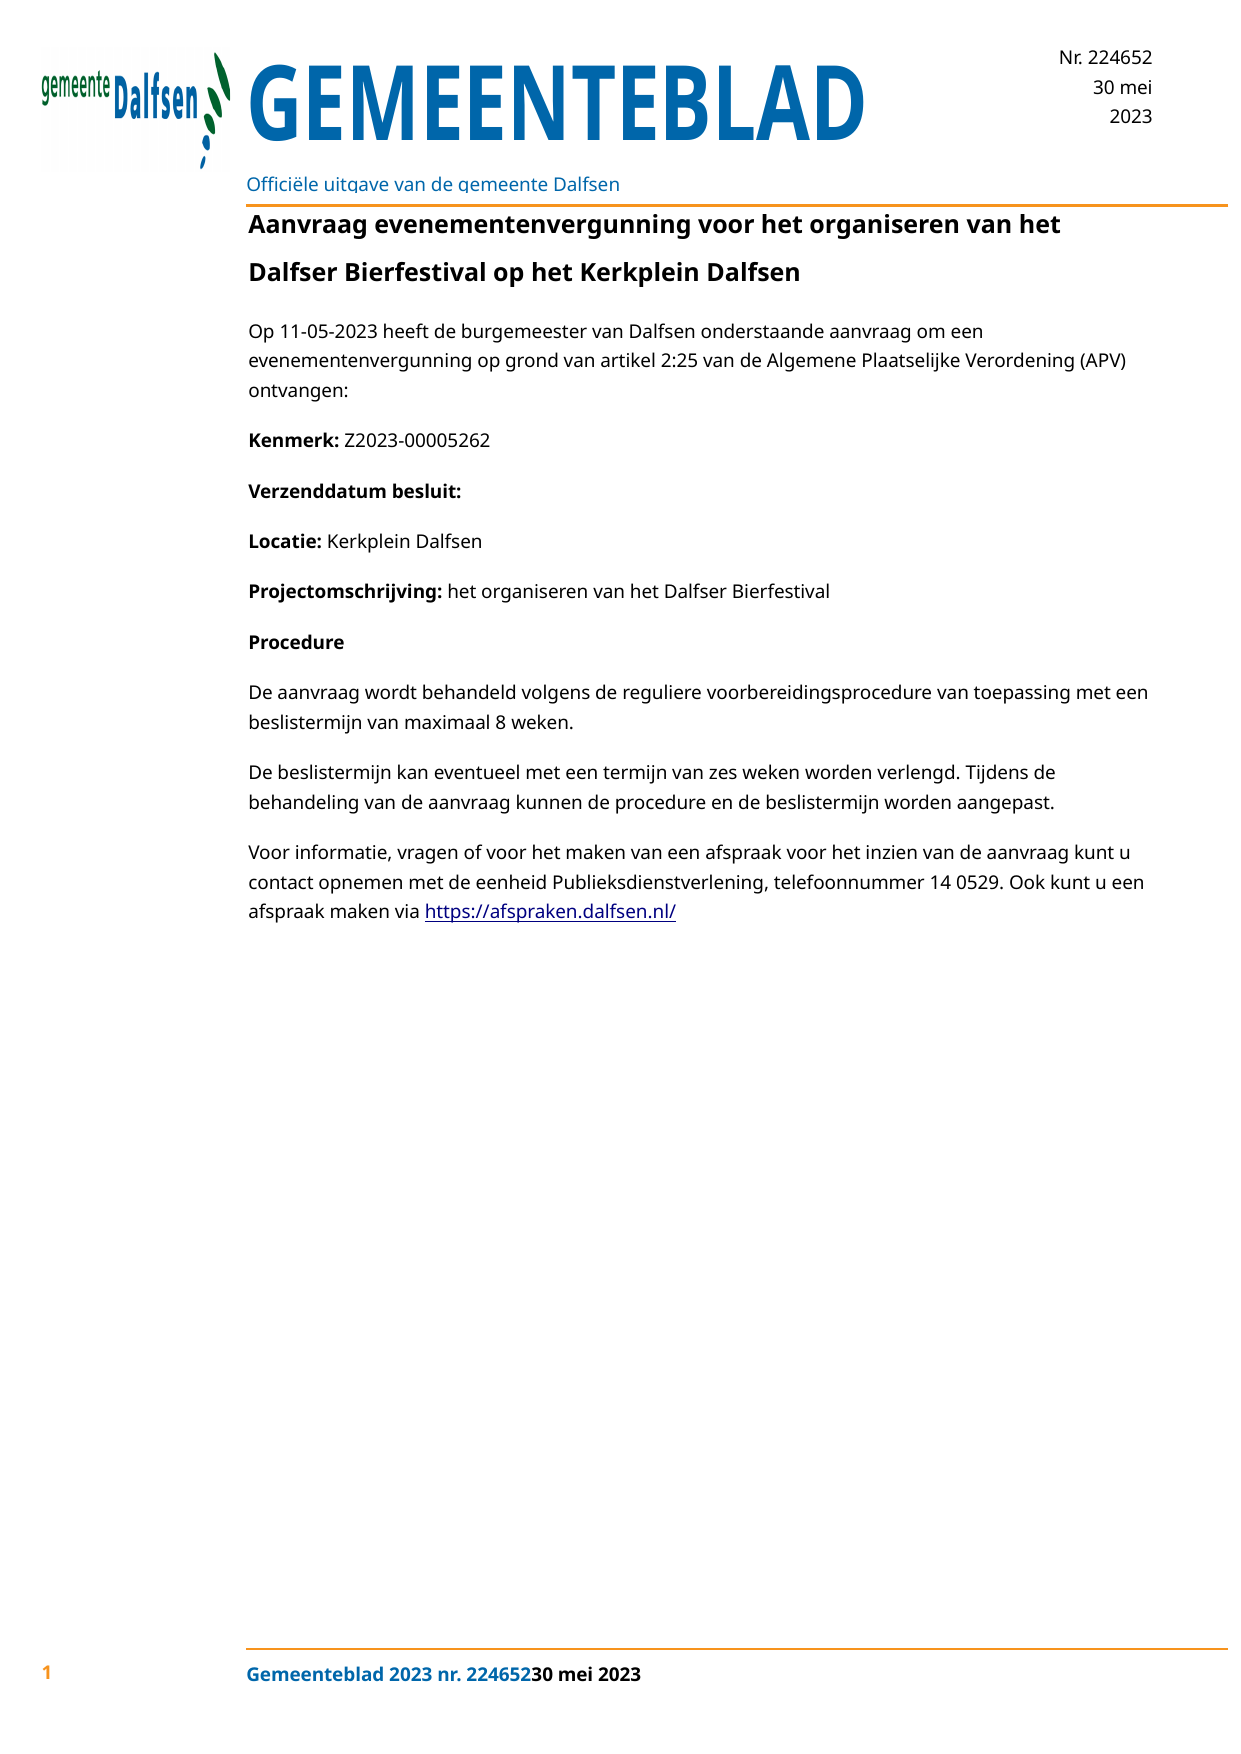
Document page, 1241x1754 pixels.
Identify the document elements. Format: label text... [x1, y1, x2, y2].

text Locatie: Kerkplein Dalfsen [248, 528, 1152, 554]
text Procedure [248, 629, 1152, 655]
text De beslistermijn kan eventueel met een termijn van zes weken worden verlengd. Tijdens de behandeling van de aanvraag kunnen de procedure en de beslistermijn worden aangepast. [248, 759, 1152, 815]
text Aanvraag evenementenvergunning voor het organiseren van het Dalfser Bierfestival op het Kerkplein Dalfsen [248, 207, 1152, 288]
text Projectomschrijving: het organiseren van het Dalfser Bierfestival [248, 579, 1152, 604]
picture [41, 47, 231, 172]
text Verzenddatum besluit: [248, 478, 1152, 504]
text Kenmerk: Z2023-00005262 [248, 427, 1152, 453]
text De aanvraag wordt behandeld volgens de reguliere voorbereidingsprocedure van toepassing met een beslistermijn van maximaal 8 weken. [248, 679, 1152, 735]
text Op 11-05-2023 heeft de burgemeester van Dalfsen onderstaande aanvraag om een evenementenvergunning op grond van artikel 2:25 van de Algemene Plaatselijke Verordening (APV) ontvangen: [248, 318, 1152, 403]
text Voor informatie, vragen of voor het maken van een afspraak voor het inzien van de aanvraag kunt u contact opnemen met de eenheid Publieksdienstverlening, telefoonnummer 14 0529. Ook kunt u een afspraak maken via https://afspraken.dalfsen.nl/ [248, 839, 1152, 924]
